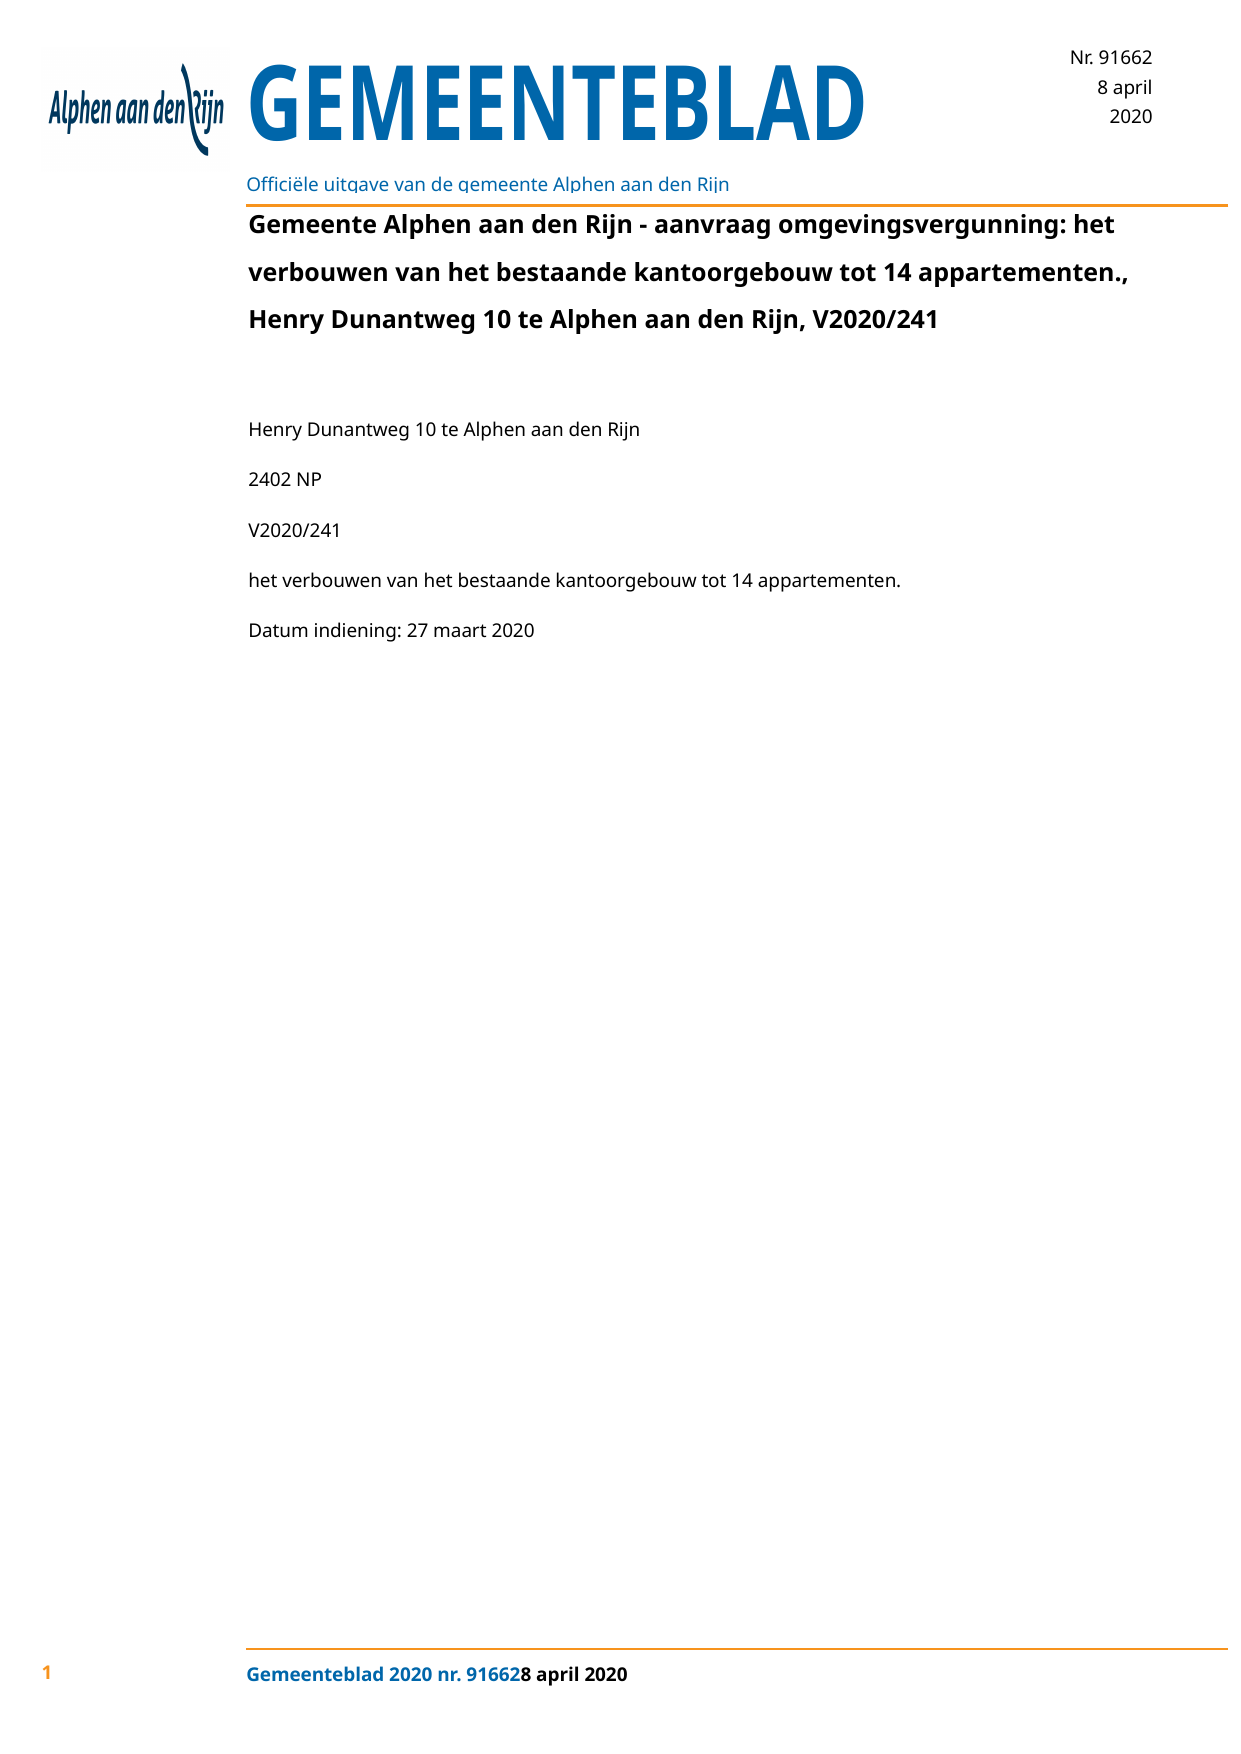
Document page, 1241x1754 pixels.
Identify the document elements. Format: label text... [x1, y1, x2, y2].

picture [41, 47, 231, 172]
text Henry Dunantweg 10 te Alphen aan den Rijn [248, 416, 1152, 442]
text V2020/241 [248, 517, 1152, 542]
text het verbouwen van het bestaande kantoorgebouw tot 14 appartementen. [248, 567, 1152, 593]
text Gemeente Alphen aan den Rijn - aanvraag omgevingsvergunning: het verbouwen van het bestaande kantoorgebouw tot 14 appartementen., Henry Dunantweg 10 te Alphen aan den Rijn, V2020/241 [248, 207, 1152, 336]
text 2402 NP [248, 466, 1152, 492]
text Datum indiening: 27 maart 2020 [248, 618, 1152, 643]
